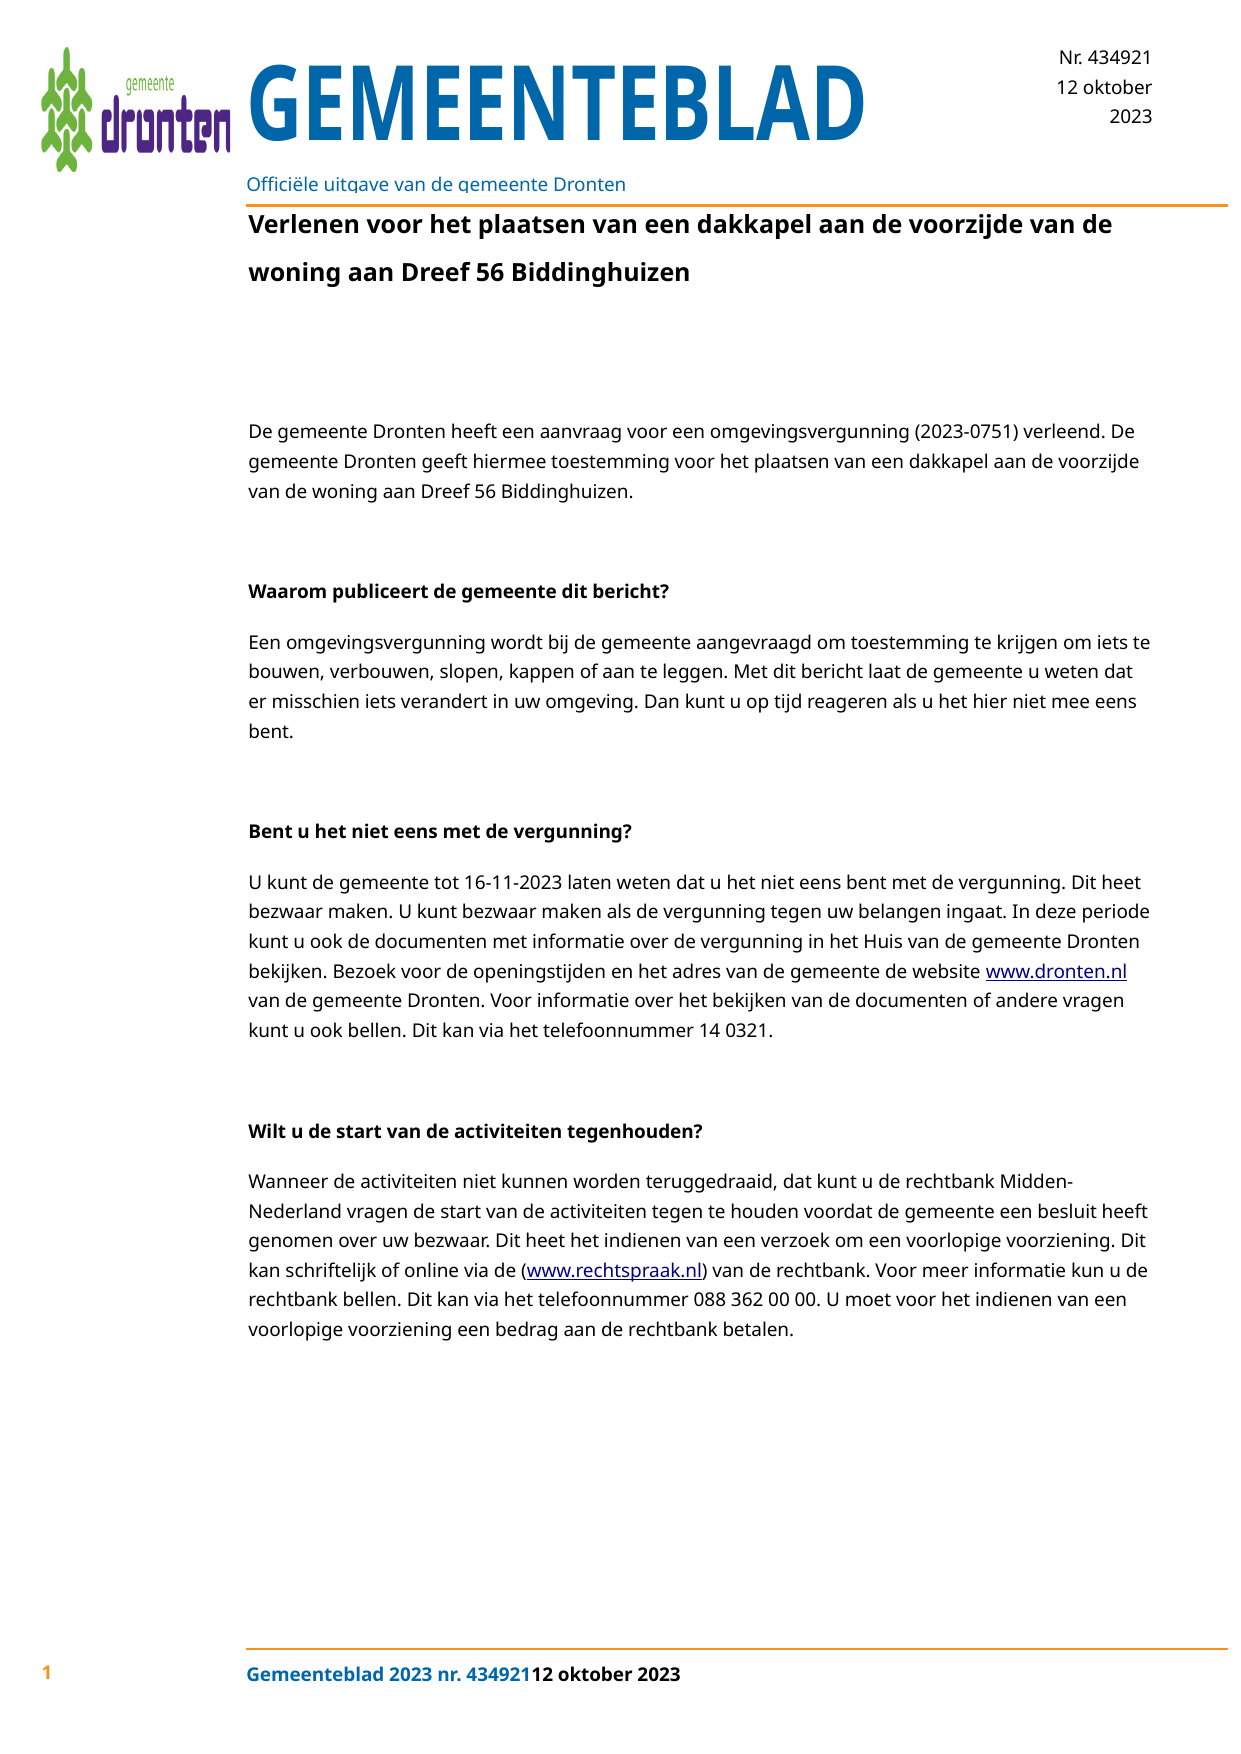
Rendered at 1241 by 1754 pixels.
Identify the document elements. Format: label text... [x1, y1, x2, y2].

text De gemeente Dronten heeft een aanvraag voor een omgevingsvergunning (2023-0751) verleend. De gemeente Dronten geeft hiermee toestemming voor het plaatsen van een dakkapel aan de voorzijde van de woning aan Dreef 56 Biddinghuizen. [248, 419, 1152, 504]
text Bent u het niet eens met de vergunning? [248, 819, 1152, 844]
picture [41, 47, 231, 172]
text U kunt de gemeente tot 16-11-2023 laten weten dat u het niet eens bent met de vergunning. Dit heet bezwaar maken. U kunt bezwaar maken als de vergunning tegen uw belangen ingaat. In deze periode kunt u ook de documenten met informatie over de vergunning in het Huis van de gemeente Dronten bekijken. Bezoek voor de openingstijden en het adres van de gemeente de website www.dronten.nl van de gemeente Dronten. Voor informatie over het bekijken van de documenten of andere vragen kunt u ook bellen. Dit kan via het telefoonnummer 14 0321. [248, 869, 1152, 1043]
text Wilt u de start van de activiteiten tegenhouden? [248, 1118, 1152, 1144]
text Wanneer de activiteiten niet kunnen worden teruggedraaid, dat kunt u de rechtbank Midden-Nederland vragen de start van de activiteiten tegen te houden voordat de gemeente een besluit heeft genomen over uw bezwaar. Dit heet het indienen van een verzoek om een voorlopige voorziening. Dit kan schriftelijk of online via de (www.rechtspraak.nl) van de rechtbank. Voor meer informatie kun u de rechtbank bellen. Dit kan via het telefoonnummer 088 362 00 00. U moet voor het indienen van een voorlopige voorziening een bedrag aan de rechtbank betalen. [248, 1168, 1152, 1342]
text Verlenen voor het plaatsen van een dakkapel aan de voorzijde van de woning aan Dreef 56 Biddinghuizen [248, 207, 1152, 288]
text Waarom publiceert de gemeente dit bericht? [248, 579, 1152, 604]
text Een omgevingsvergunning wordt bij de gemeente aangevraagd om toestemming te krijgen om iets te bouwen, verbouwen, slopen, kappen of aan te leggen. Met dit bericht laat de gemeente u weten dat er misschien iets verandert in uw omgeving. Dan kunt u op tijd reageren als u het hier niet mee eens bent. [248, 629, 1152, 744]
